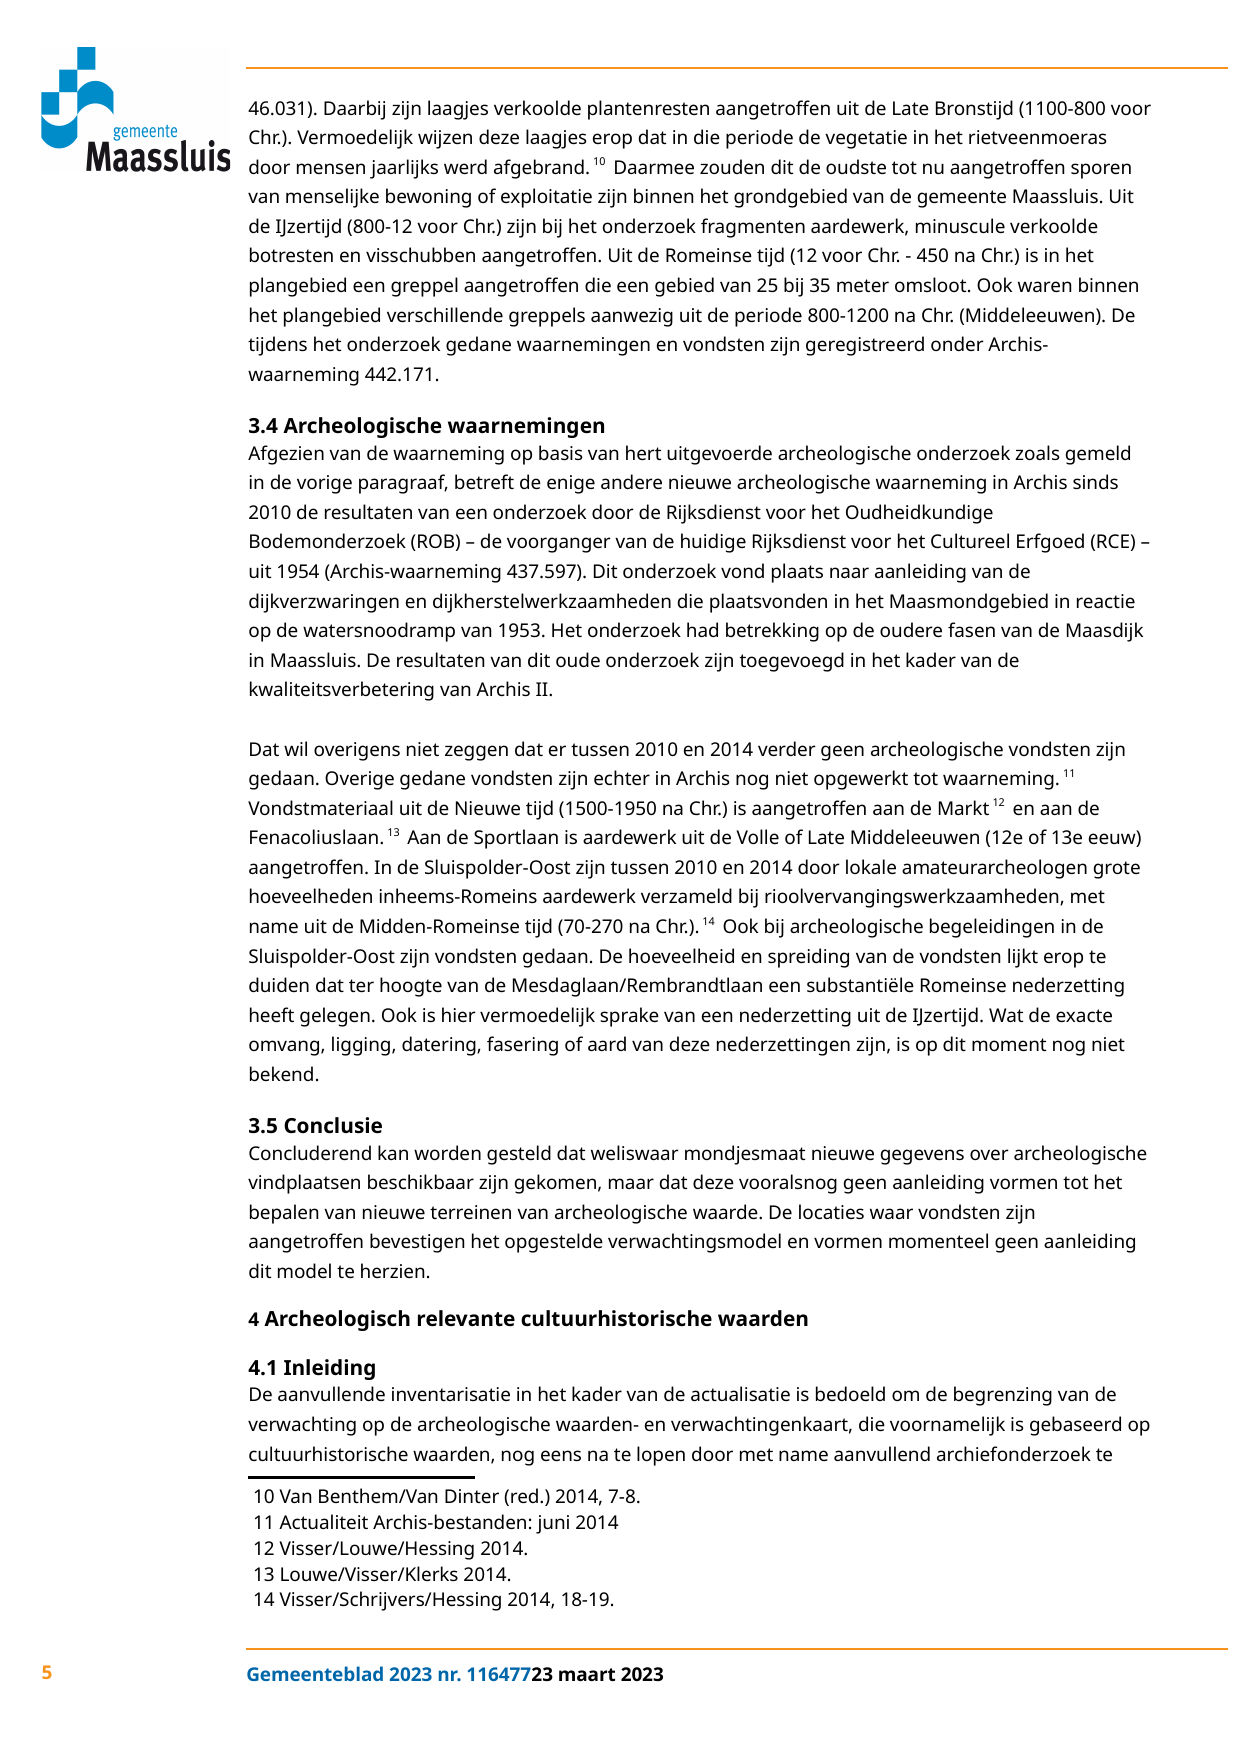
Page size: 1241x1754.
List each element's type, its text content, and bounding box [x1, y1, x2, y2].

picture [41, 47, 231, 172]
text 4 Archeologisch relevante cultuurhistorische waarden [248, 1304, 1152, 1332]
text Visser/Schrijvers/Hessing 2014, 18-19. [248, 1586, 1152, 1612]
text 3.5 Conclusie [248, 1112, 1152, 1140]
text 4.1 Inleiding [248, 1353, 1152, 1382]
picture [41, 47, 77, 92]
text Van Benthem/Van Dinter (red.) 2014, 7-8. [248, 1483, 1152, 1509]
text Dat wil overigens niet zeggen dat er tussen 2010 en 2014 verder geen archeologische vondsten zijn gedaan. Overige gedane vondsten zijn echter in Archis nog niet opgewerkt tot waarneming. Vondstmateriaal uit de Nieuwe tijd (1500-1950 na Chr.) is aangetroffen aan de Markt en aan de Fenacoliuslaan. Aan de Sportlaan is aardewerk uit de Volle of Late Middeleeuwen (12e of 13e eeuw) aangetroffen. In de Sluispolder-Oost zijn tussen 2010 en 2014 door lokale amateurarcheologen grote hoeveelheden inheems-Romeins aardewerk verzameld bij rioolvervangingswerkzaamheden, met name uit de Midden-Romeinse tijd (70-270 na Chr.). Ook bij archeologische begeleidingen in de Sluispolder-Oost zijn vondsten gedaan. De hoeveelheid en spreiding van de vondsten lijkt erop te duiden dat ter hoogte van de Mesdaglaan/Rembrandtlaan een substantiële Romeinse nederzetting heeft gelegen. Ook is hier vermoedelijk sprake van een nederzetting uit de IJzertijd. Wat de exacte omvang, ligging, datering, fasering of aard van deze nederzettingen zijn, is op dit moment nog niet bekend. [248, 736, 1152, 1087]
text Visser/Louwe/Hessing 2014. [248, 1535, 1152, 1561]
text 3.4 Archeologische waarnemingen [248, 411, 1152, 440]
text 46.031). Daarbij zijn laagjes verkoolde plantenresten aangetroffen uit de Late Bronstijd (1100-800 voor Chr.). Vermoedelijk wijzen deze laagjes erop dat in die periode de vegetatie in het rietveenmoeras door mensen jaarlijks werd afgebrand. Daarmee zouden dit de oudste tot nu aangetroffen sporen van menselijke bewoning of exploitatie zijn binnen het grondgebied van de gemeente Maassluis. Uit de IJzertijd (800-12 voor Chr.) zijn bij het onderzoek fragmenten aardewerk, minuscule verkoolde botresten en visschubben aangetroffen. Uit de Romeinse tijd (12 voor Chr. - 450 na Chr.) is in het plangebied een greppel aangetroffen die een gebied van 25 bij 35 meter omsloot. Ook waren binnen het plangebied verschillende greppels aanwezig uit de periode 800-1200 na Chr. (Middeleeuwen). De tijdens het onderzoek gedane waarnemingen en vondsten zijn geregistreerd onder Archis-waarneming 442.171. [248, 95, 1152, 387]
text Actualiteit Archis-bestanden: juni 2014 [248, 1509, 1152, 1535]
text Concluderend kan worden gesteld dat weliswaar mondjesmaat nieuwe gegevens over archeologische vindplaatsen beschikbaar zijn gekomen, maar dat deze vooralsnog geen aanleiding vormen tot het bepalen van nieuwe terreinen van archeologische waarde. De locaties waar vondsten zijn aangetroffen bevestigen het opgestelde verwachtingsmodel en vormen momenteel geen aanleiding dit model te herzien. [248, 1140, 1152, 1284]
text Afgezien van de waarneming op basis van hert uitgevoerde archeologische onderzoek zoals gemeld in de vorige paragraaf, betreft de enige andere nieuwe archeologische waarneming in Archis sinds 2010 de resultaten van een onderzoek door de Rijksdienst voor het Oudheidkundige Bodemonderzoek (ROB) – de voorganger van de huidige Rijksdienst voor het Cultureel Erfgoed (RCE) – uit 1954 (Archis-waarneming 437.597). Dit onderzoek vond plaats naar aanleiding van de dijkverzwaringen en dijkherstelwerkzaamheden die plaatsvonden in het Maasmondgebied in reactie op de watersnoodramp van 1953. Het onderzoek had betrekking op de oudere fasen van de Maasdijk in Maassluis. De resultaten van dit oude onderzoek zijn toegevoegd in het kader van de kwaliteitsverbetering van Archis II. [248, 440, 1152, 702]
text Louwe/Visser/Klerks 2014. [248, 1561, 1152, 1586]
text De aanvullende inventarisatie in het kader van de actualisatie is bedoeld om de begrenzing van de verwachting op de archeologische waarden- en verwachtingenkaart, die voornamelijk is gebaseerd op cultuurhistorische waarden, nog eens na te lopen door met name aanvullend archiefonderzoek te [248, 1382, 1152, 1467]
